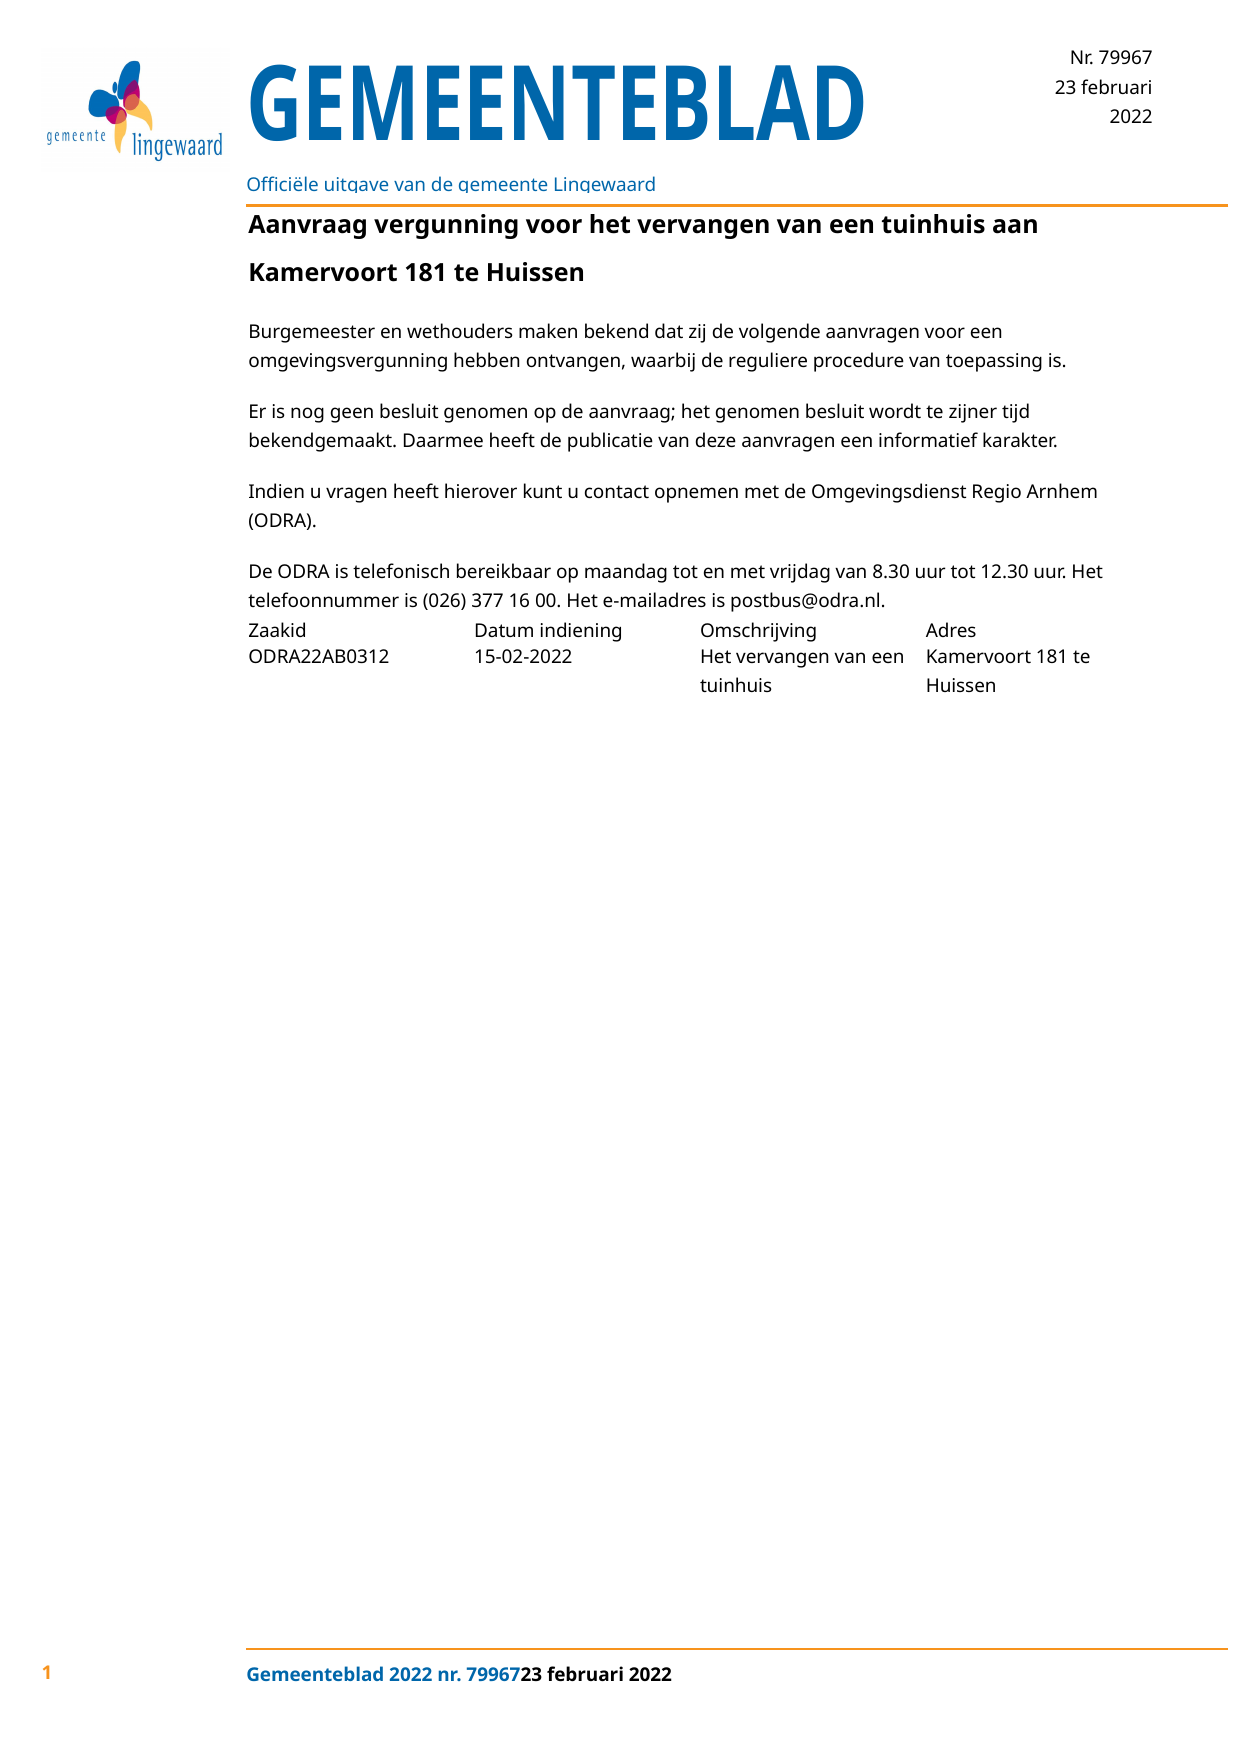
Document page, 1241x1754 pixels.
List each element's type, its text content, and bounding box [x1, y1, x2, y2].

text Er is nog geen besluit genomen op de aanvraag; het genomen besluit wordt te zijner tijd bekendgemaakt. Daarmee heeft de publicatie van deze aanvragen een informatief karakter. [248, 398, 1152, 453]
table_header Omschrijving [700, 617, 926, 643]
text Burgemeester en wethouders maken bekend dat zij de volgende aanvragen voor een omgevingsvergunning hebben ontvangen, waarbij de reguliere procedure van toepassing is. [248, 318, 1152, 373]
table_cell Kamervoort 181 te Huissen [926, 643, 1152, 698]
table_header Adres [926, 617, 1152, 643]
picture [41, 47, 231, 172]
text Aanvraag vergunning voor het vervangen van een tuinhuis aan Kamervoort 181 te Huissen [248, 207, 1152, 288]
table_cell Het vervangen van een tuinhuis [700, 643, 926, 698]
table_cell 15-02-2022 [474, 643, 700, 698]
table_cell ODRA22AB0312 [248, 643, 474, 698]
text Indien u vragen heeft hierover kunt u contact opnemen met de Omgevingsdienst Regio Arnhem (ODRA). [248, 478, 1152, 533]
table_header Zaakid [248, 617, 474, 643]
text De ODRA is telefonisch bereikbaar op maandag tot en met vrijdag van 8.30 uur tot 12.30 uur. Het telefoonnummer is (026) 377 16 00. Het e-mailadres is postbus@odra.nl. [248, 558, 1152, 613]
table_header Datum indiening [474, 617, 700, 643]
